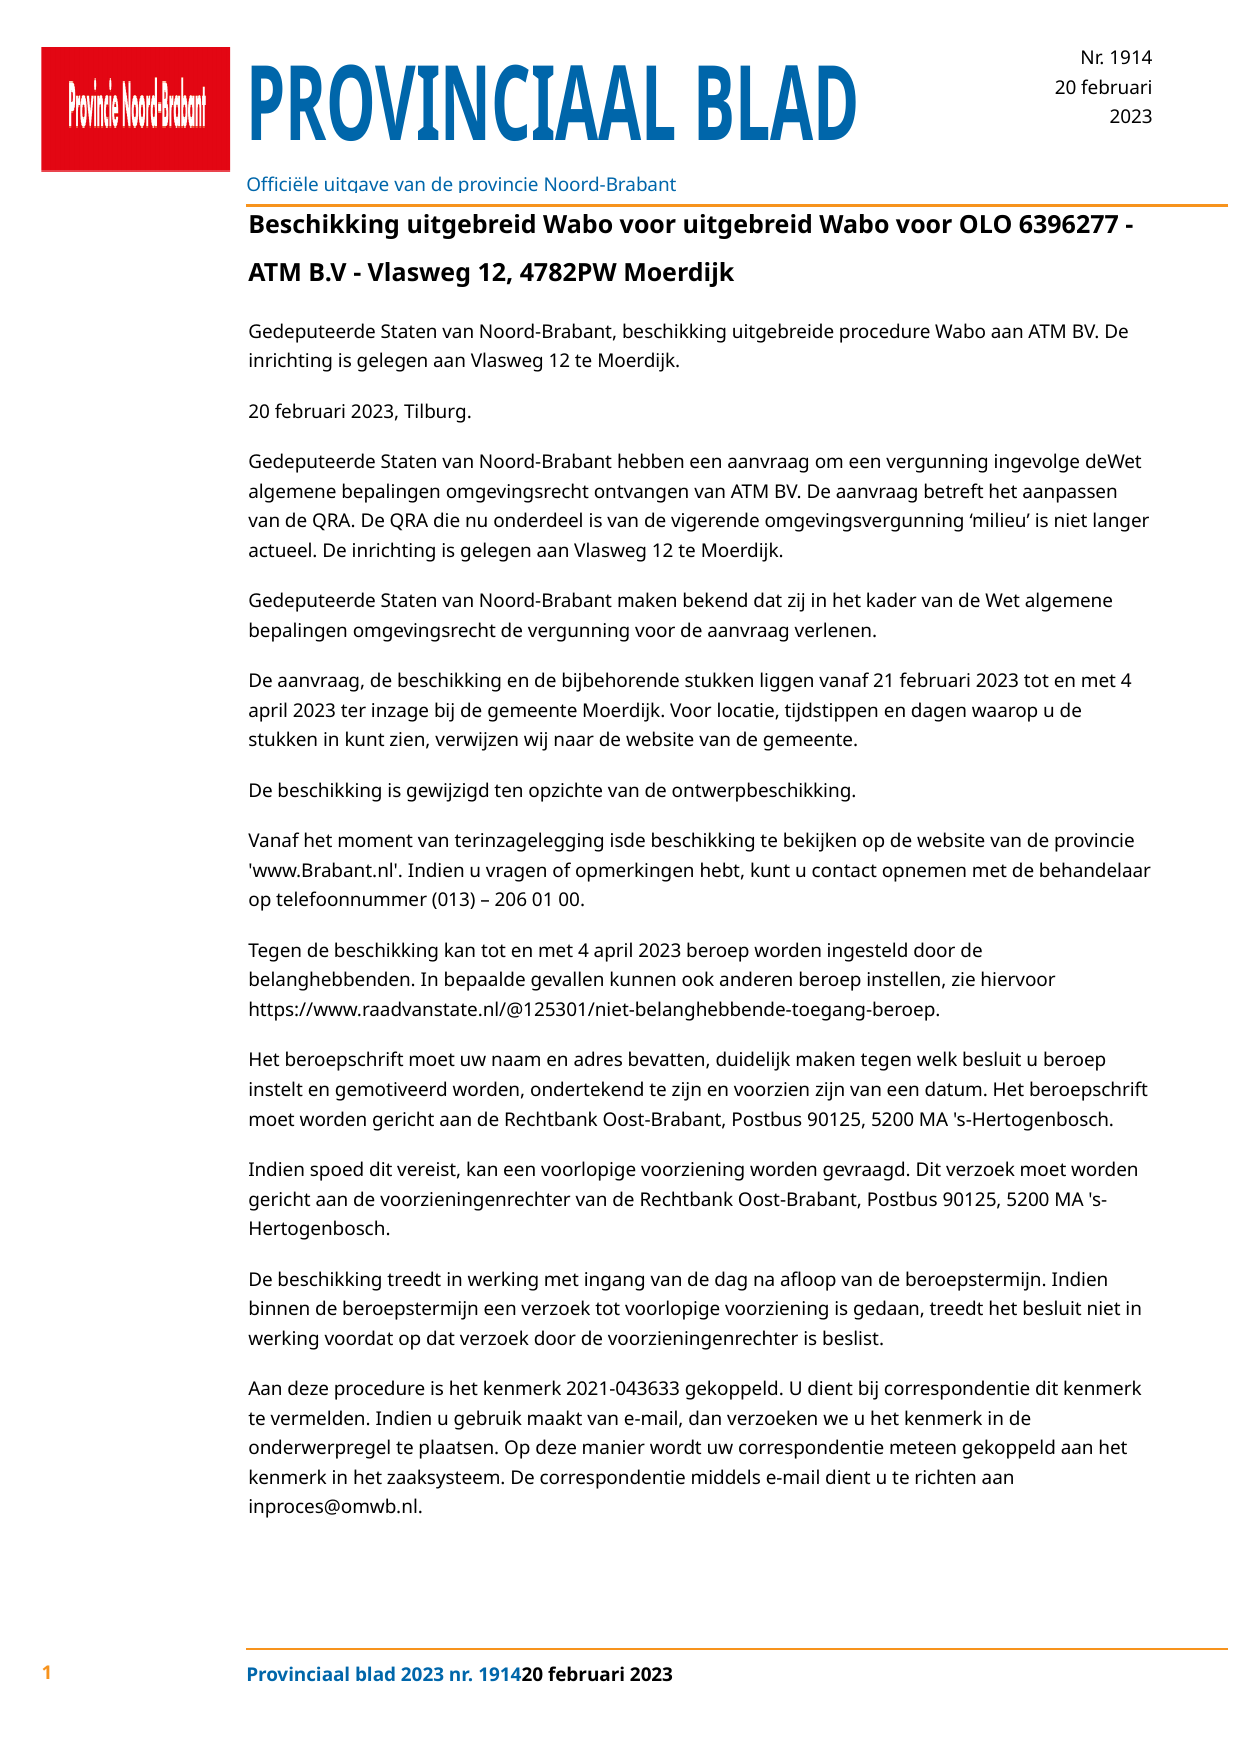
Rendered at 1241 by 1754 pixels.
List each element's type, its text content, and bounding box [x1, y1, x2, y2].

text De beschikking is gewijzigd ten opzichte van de ontwerpbeschikking. [248, 777, 1152, 803]
text 20 februari 2023, Tilburg. [248, 398, 1152, 424]
picture [41, 47, 231, 172]
text Gedeputeerde Staten van Noord-Brabant maken bekend dat zij in het kader van de Wet algemene bepalingen omgevingsrecht de vergunning voor de aanvraag verlenen. [248, 587, 1152, 643]
text Indien spoed dit vereist, kan een voorlopige voorziening worden gevraagd. Dit verzoek moet worden gericht aan de voorzieningenrechter van de Rechtbank Oost-Brabant, Postbus 90125, 5200 MA 's-Hertogenbosch. [248, 1156, 1152, 1241]
text Beschikking uitgebreid Wabo voor uitgebreid Wabo voor OLO 6396277 - ATM B.V - Vlasweg 12, 4782PW Moerdijk [248, 207, 1152, 288]
text De aanvraag, de beschikking en de bijbehorende stukken liggen vanaf 21 februari 2023 tot en met 4 april 2023 ter inzage bij de gemeente Moerdijk. Voor locatie, tijdstippen en dagen waarop u de stukken in kunt zien, verwijzen wij naar de website van de gemeente. [248, 667, 1152, 752]
text Gedeputeerde Staten van Noord-Brabant, beschikking uitgebreide procedure Wabo aan ATM BV. De inrichting is gelegen aan Vlasweg 12 te Moerdijk. [248, 318, 1152, 373]
text Aan deze procedure is het kenmerk 2021-043633 gekoppeld. U dient bij correspondentie dit kenmerk te vermelden. Indien u gebruik maakt van e-mail, dan verzoeken we u het kenmerk in de onderwerpregel te plaatsen. Op deze manier wordt uw correspondentie meteen gekoppeld aan het kenmerk in het zaaksysteem. De correspondentie middels e-mail dient u te richten aan inproces@omwb.nl. [248, 1375, 1152, 1519]
text Tegen de beschikking kan tot en met 4 april 2023 beroep worden ingesteld door de belanghebbenden. In bepaalde gevallen kunnen ook anderen beroep instellen, zie hiervoor https://www.raadvanstate.nl/@125301/niet-belanghebbende-toegang-beroep. [248, 937, 1152, 1022]
text Gedeputeerde Staten van Noord-Brabant hebben een aanvraag om een vergunning ingevolge deWet algemene bepalingen omgevingsrecht ontvangen van ATM BV. De aanvraag betreft het aanpassen van de QRA. De QRA die nu onderdeel is van de vigerende omgevingsvergunning ‘milieu’ is niet langer actueel. De inrichting is gelegen aan Vlasweg 12 te Moerdijk. [248, 448, 1152, 563]
text De beschikking treedt in werking met ingang van de dag na afloop van de beroepstermijn. Indien binnen de beroepstermijn een verzoek tot voorlopige voorziening is gedaan, treedt het besluit niet in werking voordat op dat verzoek door de voorzieningenrechter is beslist. [248, 1266, 1152, 1351]
text Vanaf het moment van terinzagelegging isde beschikking te bekijken op de website van de provincie 'www.Brabant.nl'. Indien u vragen of opmerkingen hebt, kunt u contact opnemen met de behandelaar op telefoonnummer (013) – 206 01 00. [248, 827, 1152, 912]
text Het beroepschrift moet uw naam en adres bevatten, duidelijk maken tegen welk besluit u beroep instelt en gemotiveerd worden, ondertekend te zijn en voorzien zijn van een datum. Het beroepschrift moet worden gericht aan de Rechtbank Oost-Brabant, Postbus 90125, 5200 MA 's-Hertogenbosch. [248, 1047, 1152, 1132]
